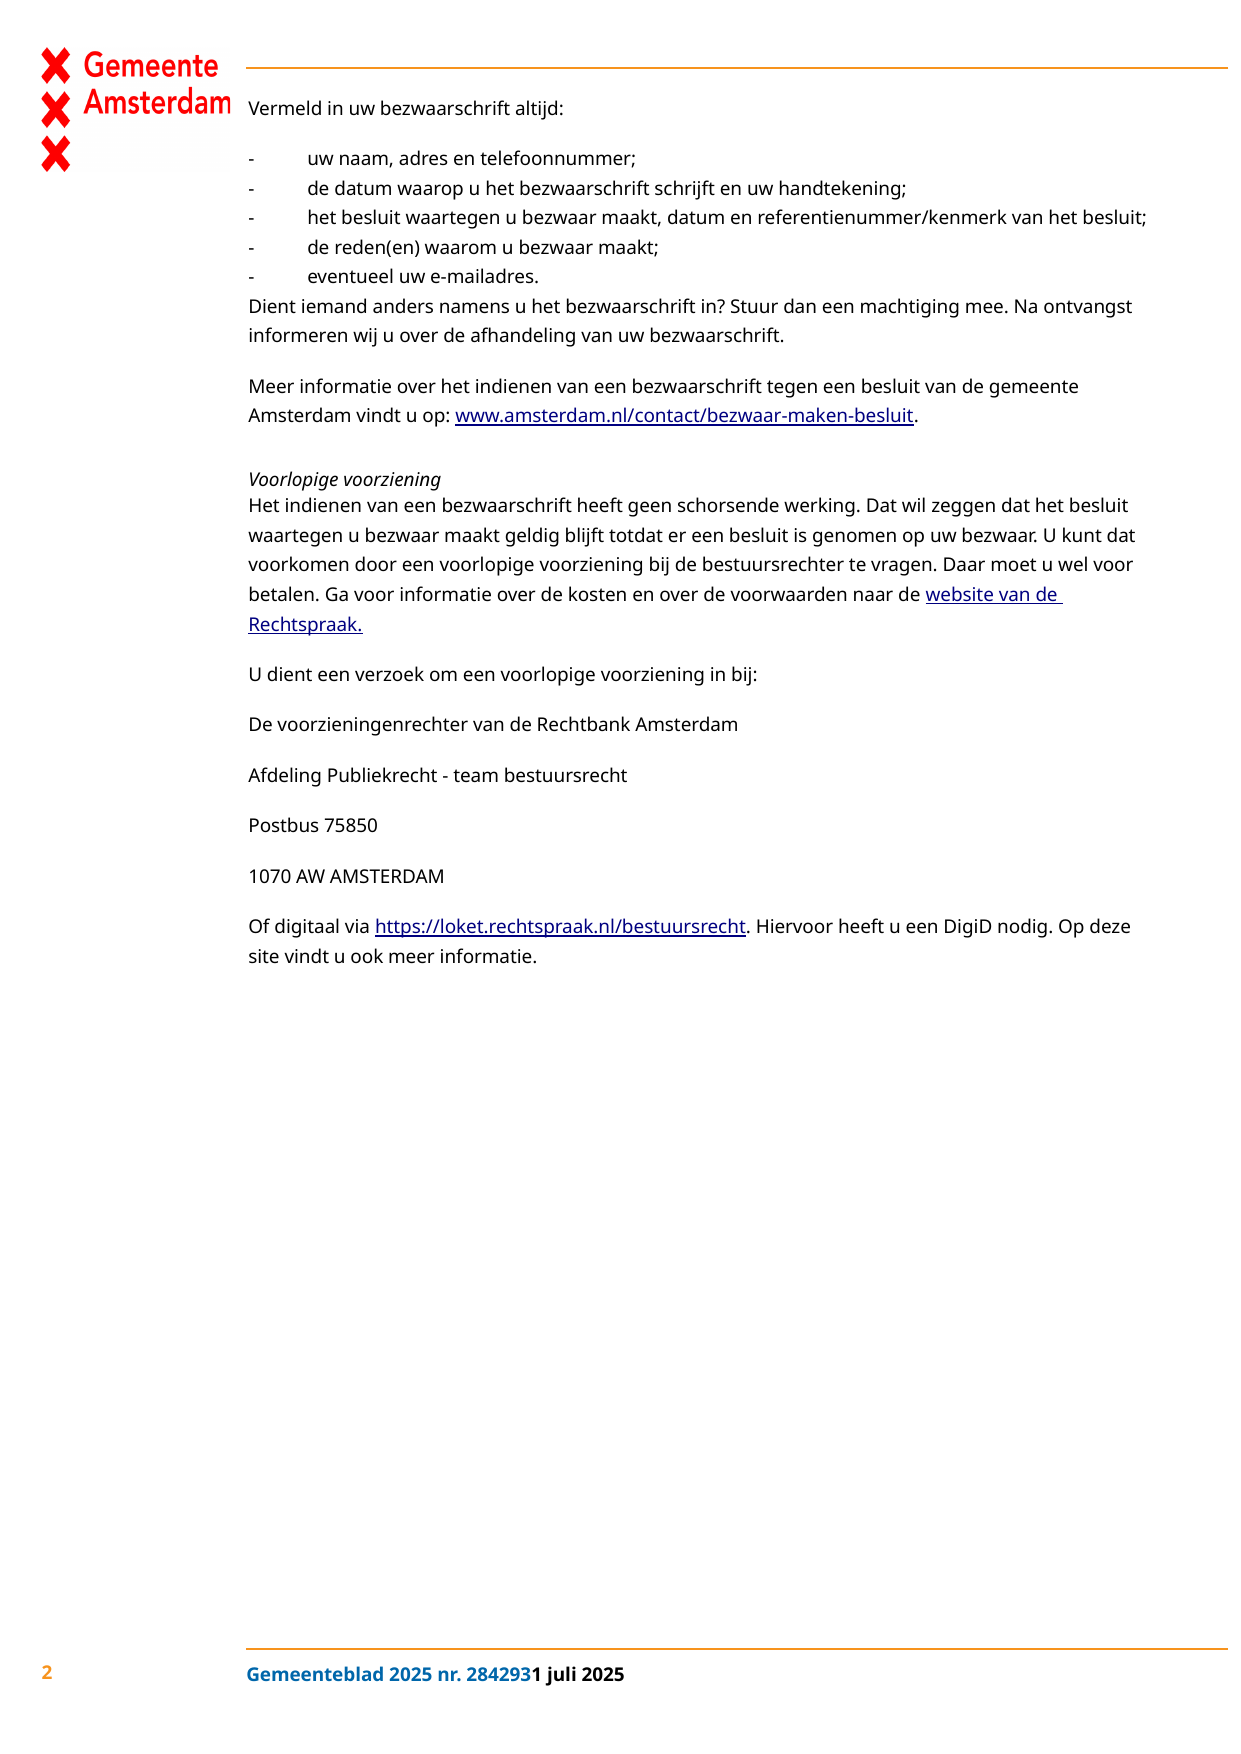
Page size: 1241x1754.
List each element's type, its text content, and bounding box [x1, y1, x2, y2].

text Voorlopige voorziening [248, 467, 1152, 492]
text Dient iemand anders namens u het bezwaarschrift in? Stuur dan een machtiging mee. Na ontvangst informeren wij u over de afhandeling van uw bezwaarschrift. [248, 293, 1152, 348]
text Vermeld in uw bezwaarschrift altijd: [248, 95, 1152, 121]
list de reden(en) waarom u bezwaar maakt; [248, 234, 1152, 260]
picture [41, 47, 231, 172]
text Afdeling Publiekrecht - team bestuursrecht [248, 762, 1152, 788]
text Het indienen van een bezwaarschrift heeft geen schorsende werking. Dat wil zeggen dat het besluit waartegen u bezwaar maakt geldig blijft totdat er een besluit is genomen op uw bezwaar. U kunt dat voorkomen door een voorlopige voorziening bij de bestuursrechter te vragen. Daar moet u wel voor betalen. Ga voor informatie over de kosten en over de voorwaarden naar de website van de Rechtspraak. [248, 492, 1152, 636]
text De voorzieningenrechter van de Rechtbank Amsterdam [248, 712, 1152, 737]
list het besluit waartegen u bezwaar maakt, datum en referentienummer/kenmerk van het besluit; [248, 204, 1152, 230]
text Postbus 75850 [248, 812, 1152, 838]
list eventueel uw e-mailadres. [248, 263, 1152, 289]
text Meer informatie over het indienen van een bezwaarschrift tegen een besluit van de gemeente Amsterdam vindt u op: www.amsterdam.nl/contact/bezwaar-maken-besluit. [248, 373, 1152, 428]
list uw naam, adres en telefoonnummer; [248, 145, 1152, 171]
text 1070 AW AMSTERDAM [248, 863, 1152, 888]
text U dient een verzoek om een voorlopige voorziening in bij: [248, 661, 1152, 687]
list de datum waarop u het bezwaarschrift schrijft en uw handtekening; [248, 175, 1152, 201]
text Of digitaal via https://loket.rechtspraak.nl/bestuursrecht. Hiervoor heeft u een DigiD nodig. Op deze site vindt u ook meer informatie. [248, 913, 1152, 968]
